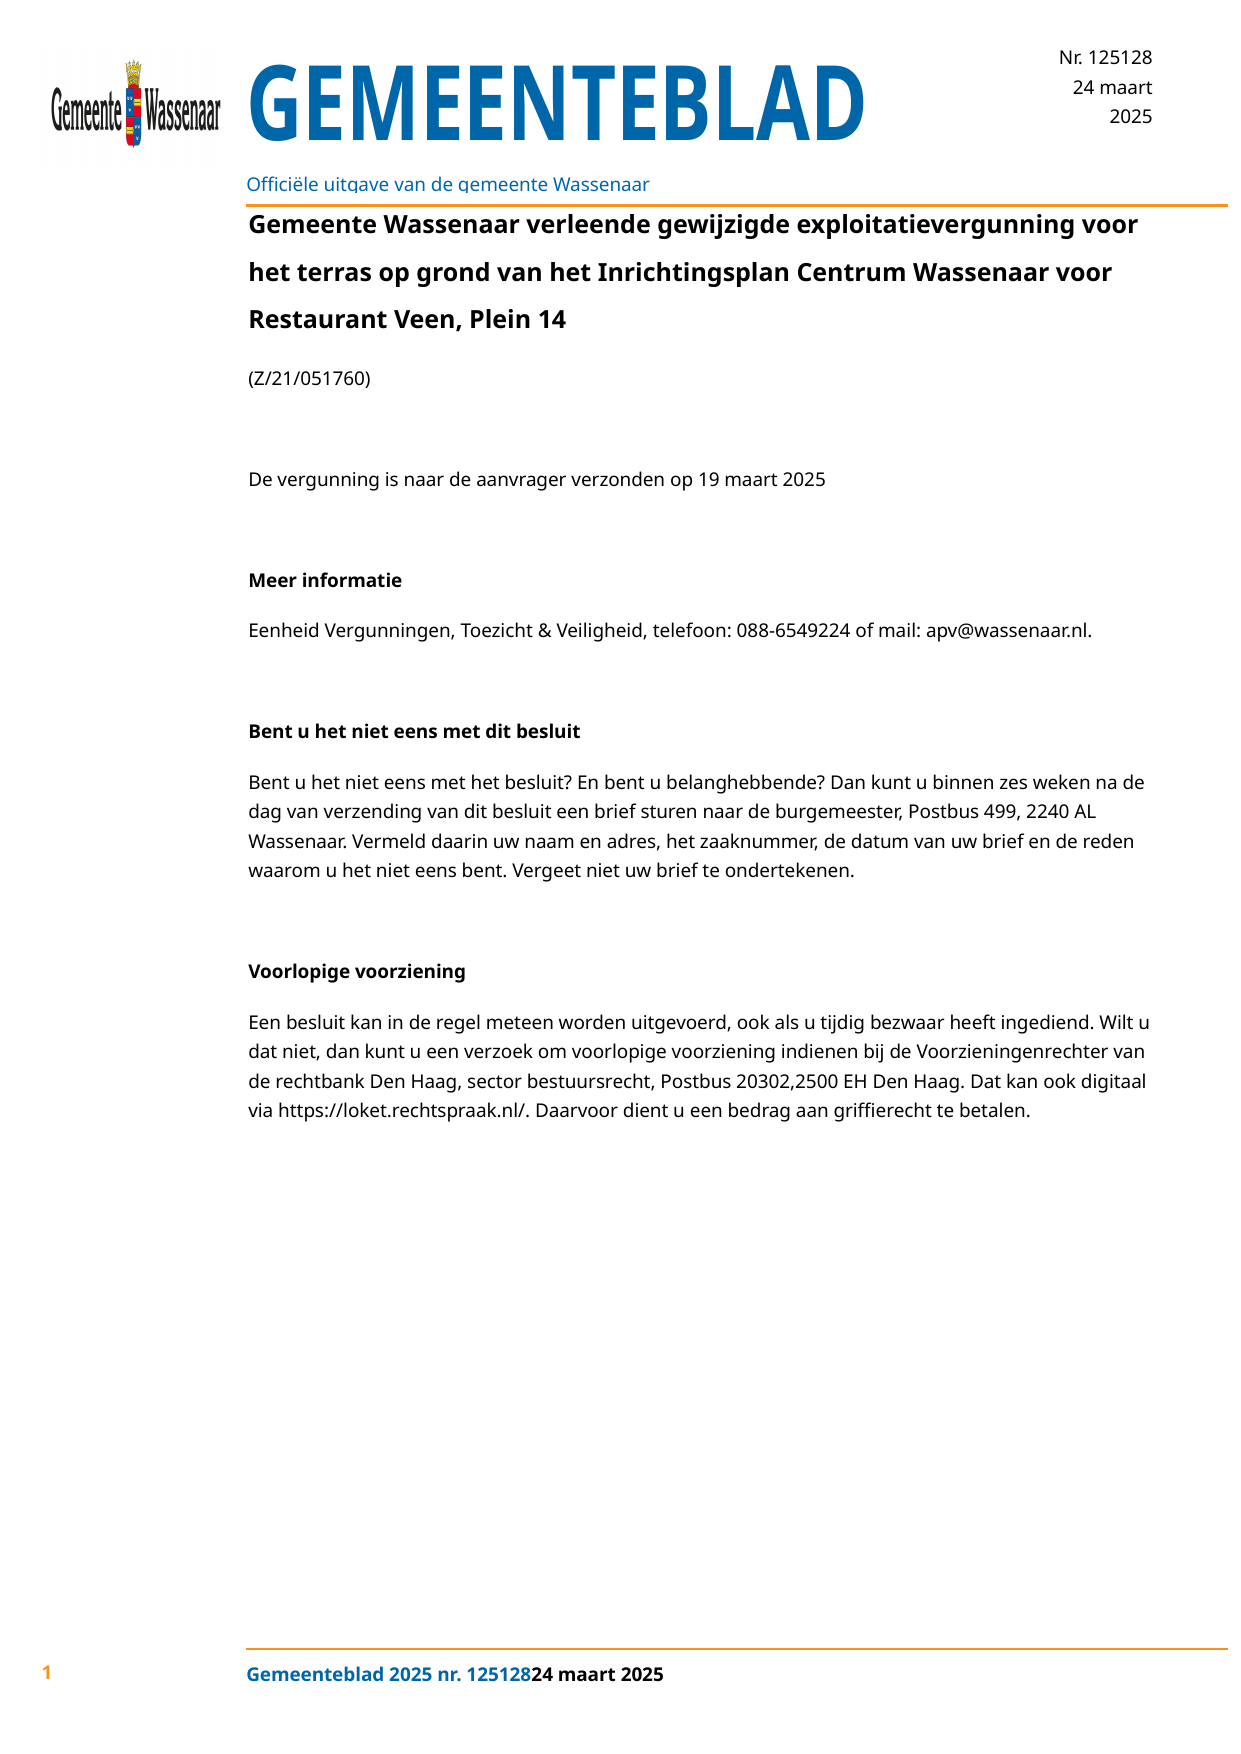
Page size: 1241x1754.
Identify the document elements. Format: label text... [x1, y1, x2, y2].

text Een besluit kan in de regel meteen worden uitgevoerd, ook als u tijdig bezwaar heeft ingediend. Wilt u dat niet, dan kunt u een verzoek om voorlopige voorziening indienen bij de Voorzieningenrechter van de rechtbank Den Haag, sector bestuursrecht, Postbus 20302,2500 EH Den Haag. Dat kan ook digitaal via https://loket.rechtspraak.nl/. Daarvoor dient u een bedrag aan griffierecht te betalen. [248, 1009, 1152, 1123]
text Bent u het niet eens met het besluit? En bent u belanghebbende? Dan kunt u binnen zes weken na de dag van verzending van dit besluit een brief sturen naar de burgemeester, Postbus 499, 2240 AL Wassenaar. Vermeld daarin uw naam en adres, het zaaknummer, de datum van uw brief en de reden waarom u het niet eens bent. Vergeet niet uw brief te ondertekenen. [248, 769, 1152, 883]
picture [41, 47, 231, 172]
text Eenheid Vergunningen, Toezicht & Veiligheid, telefoon: 088-6549224 of mail: apv@wassenaar.nl. [248, 618, 1152, 643]
text De vergunning is naar de aanvrager verzonden op 19 maart 2025 [248, 466, 1152, 492]
text Gemeente Wassenaar verleende gewijzigde exploitatievergunning voor het terras op grond van het Inrichtingsplan Centrum Wassenaar voor Restaurant Veen, Plein 14 [248, 207, 1152, 336]
text Bent u het niet eens met dit besluit [248, 718, 1152, 744]
text Voorlopige voorziening [248, 958, 1152, 984]
text Meer informatie [248, 567, 1152, 593]
text (Z/21/051760) [248, 366, 1152, 391]
